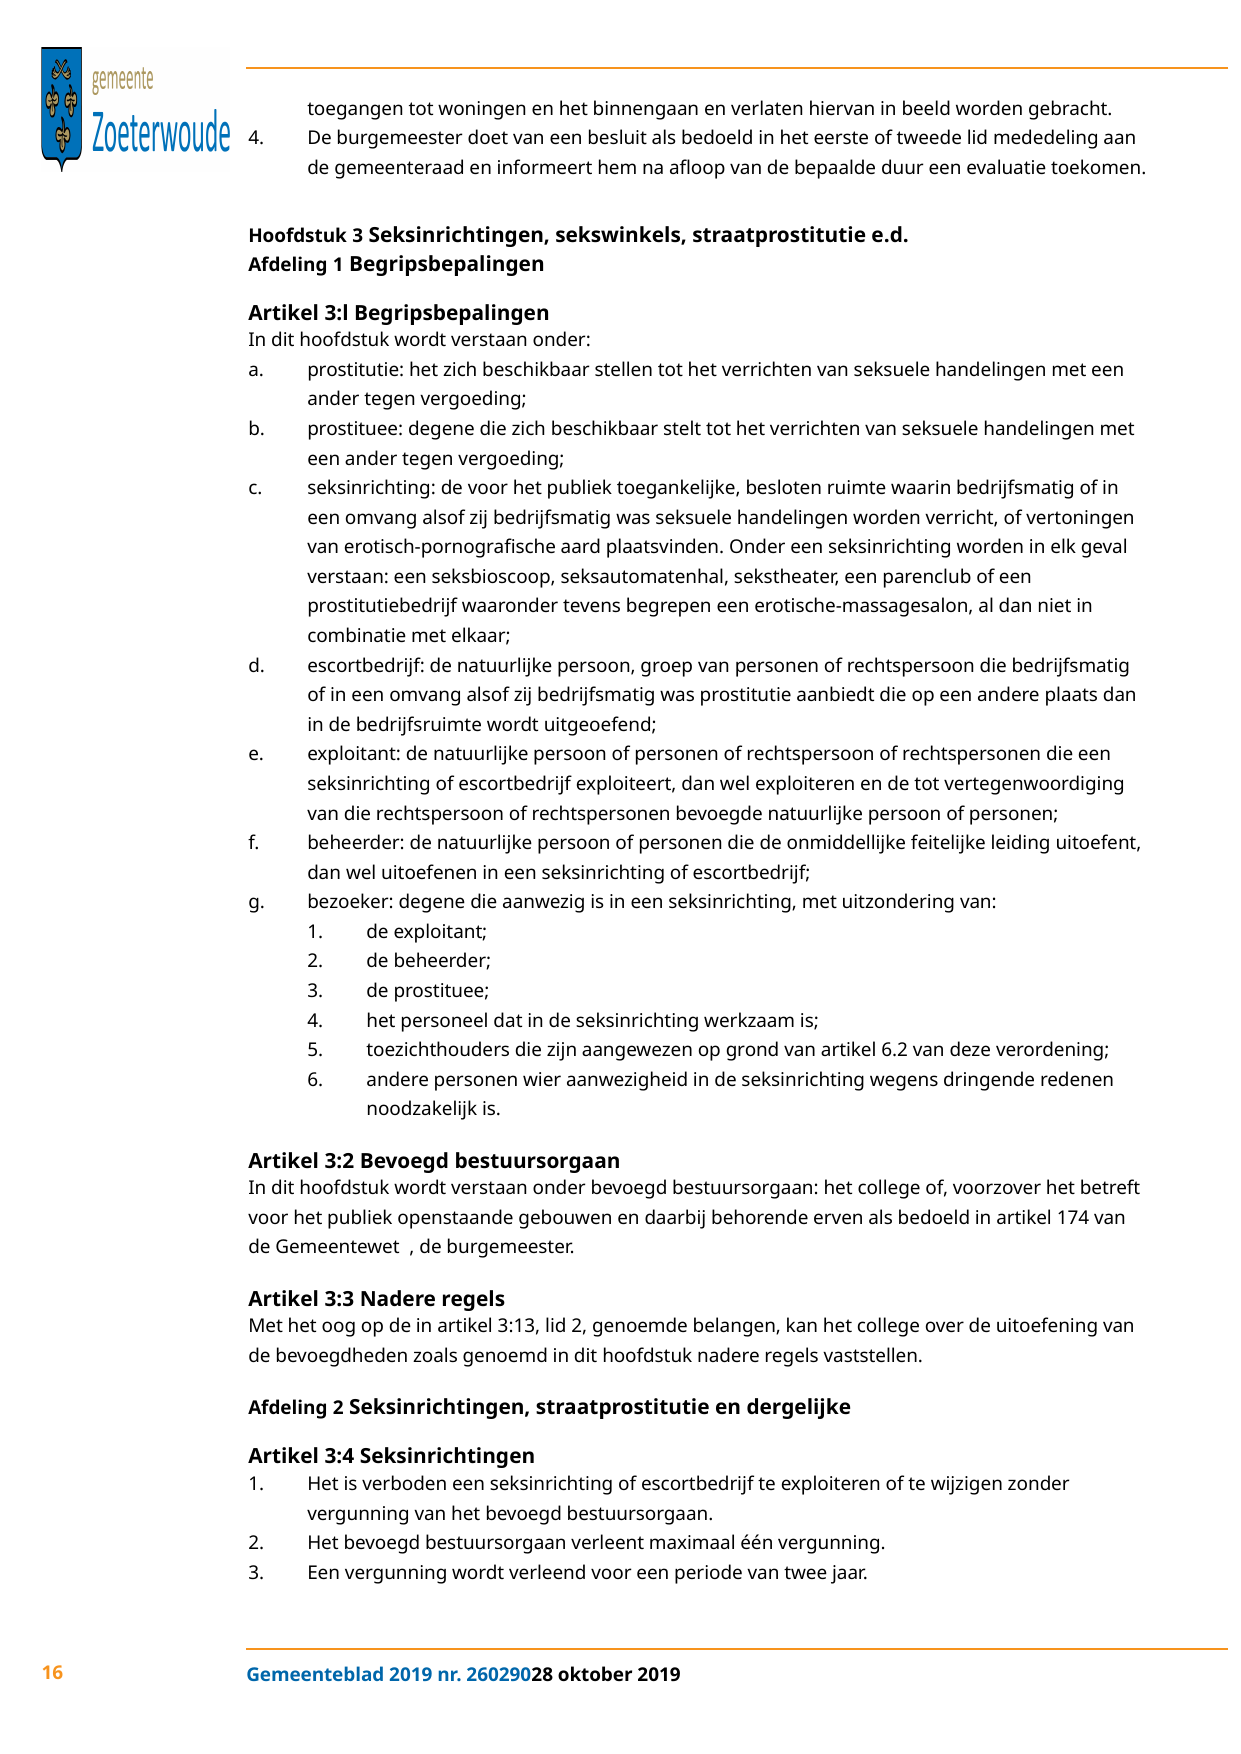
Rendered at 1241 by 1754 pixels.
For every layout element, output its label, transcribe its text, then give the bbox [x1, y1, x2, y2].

text Afdeling 1 Begripsbepalingen [248, 249, 1152, 277]
list Het is verboden een seksinrichting of escortbedrijf te exploiteren of te wijzigen zonder vergunning van het bevoegd bestuursorgaan. [248, 1470, 1152, 1525]
list beheerder: de natuurlijke persoon of personen die de onmiddellijke feitelijke leiding uitoefent, dan wel uitoefenen in een seksinrichting of escortbedrijf; [248, 829, 1152, 885]
list prostitutie: het zich beschikbaar stellen tot het verrichten van seksuele handelingen met een ander tegen vergoeding; [248, 356, 1152, 411]
text Afdeling 2 Seksinrichtingen, straatprostitutie en dergelijke [248, 1392, 1152, 1421]
list de exploitant; [307, 918, 1152, 944]
text Artikel 3:4 Seksinrichtingen [248, 1442, 1152, 1470]
picture [41, 47, 231, 172]
list seksinrichting: de voor het publiek toegankelijke, besloten ruimte waarin bedrijfsmatig of in een omvang alsof zij bedrijfsmatig was seksuele handelingen worden verricht, of vertoningen van erotisch-pornografische aard plaatsvinden. Onder een seksinrichting worden in elk geval verstaan: een seksbioscoop, seksautomatenhal, sekstheater, een parenclub of een prostitutiebedrijf waaronder tevens begrepen een erotische-massagesalon, al dan niet in combinatie met elkaar; [248, 474, 1152, 648]
list Het bevoegd bestuursorgaan verleent maximaal één vergunning. [248, 1529, 1152, 1555]
list andere personen wier aanwezigheid in de seksinrichting wegens dringende redenen noodzakelijk is. [307, 1066, 1152, 1121]
list de prostituee; [307, 977, 1152, 1003]
text Artikel 3:3 Nadere regels [248, 1284, 1152, 1312]
list toezichthouders die zijn aangewezen op grond van artikel 6.2 van deze verordening; [307, 1036, 1152, 1062]
list het personeel dat in de seksinrichting werkzaam is; [307, 1007, 1152, 1033]
list toegangen tot woningen en het binnengaan en verlaten hiervan in beeld worden gebracht. [248, 95, 1152, 121]
text Met het oog op de in artikel 3:13, lid 2, genoemde belangen, kan het college over de uitoefening van de bevoegdheden zoals genoemd in dit hoofdstuk nadere regels vaststellen. [248, 1312, 1152, 1368]
list bezoeker: degene die aanwezig is in een seksinrichting, met uitzondering van: [248, 888, 1152, 914]
text In dit hoofdstuk wordt verstaan onder: [248, 326, 1152, 352]
list prostituee: degene die zich beschikbaar stelt tot het verrichten van seksuele handelingen met een ander tegen vergoeding; [248, 415, 1152, 471]
list de beheerder; [307, 948, 1152, 973]
text Hoofdstuk 3 Seksinrichtingen, sekswinkels, straatprostitutie e.d. [248, 220, 1152, 249]
list exploitant: de natuurlijke persoon of personen of rechtspersoon of rechtspersonen die een seksinrichting of escortbedrijf exploiteert, dan wel exploiteren en de tot vertegenwoordiging van die rechtspersoon of rechtspersonen bevoegde natuurlijke persoon of personen; [248, 741, 1152, 826]
list De burgemeester doet van een besluit als bedoeld in het eerste of tweede lid mededeling aan de gemeenteraad en informeert hem na afloop van de bepaalde duur een evaluatie toekomen. [248, 124, 1152, 180]
text Artikel 3:2 Bevoegd bestuursorgaan [248, 1146, 1152, 1174]
list escortbedrijf: de natuurlijke persoon, groep van personen of rechtspersoon die bedrijfsmatig of in een omvang alsof zij bedrijfsmatig was prostitutie aanbiedt die op een andere plaats dan in de bedrijfsruimte wordt uitgeoefend; [248, 652, 1152, 737]
text In dit hoofdstuk wordt verstaan onder bevoegd bestuursorgaan: het college of, voorzover het betreft voor het publiek openstaande gebouwen en daarbij behorende erven als bedoeld in artikel 174 van de Gemeentewet , de burgemeester. [248, 1174, 1152, 1259]
text Artikel 3:l Begripsbepalingen [248, 298, 1152, 326]
list Een vergunning wordt verleend voor een periode van twee jaar. [248, 1559, 1152, 1584]
